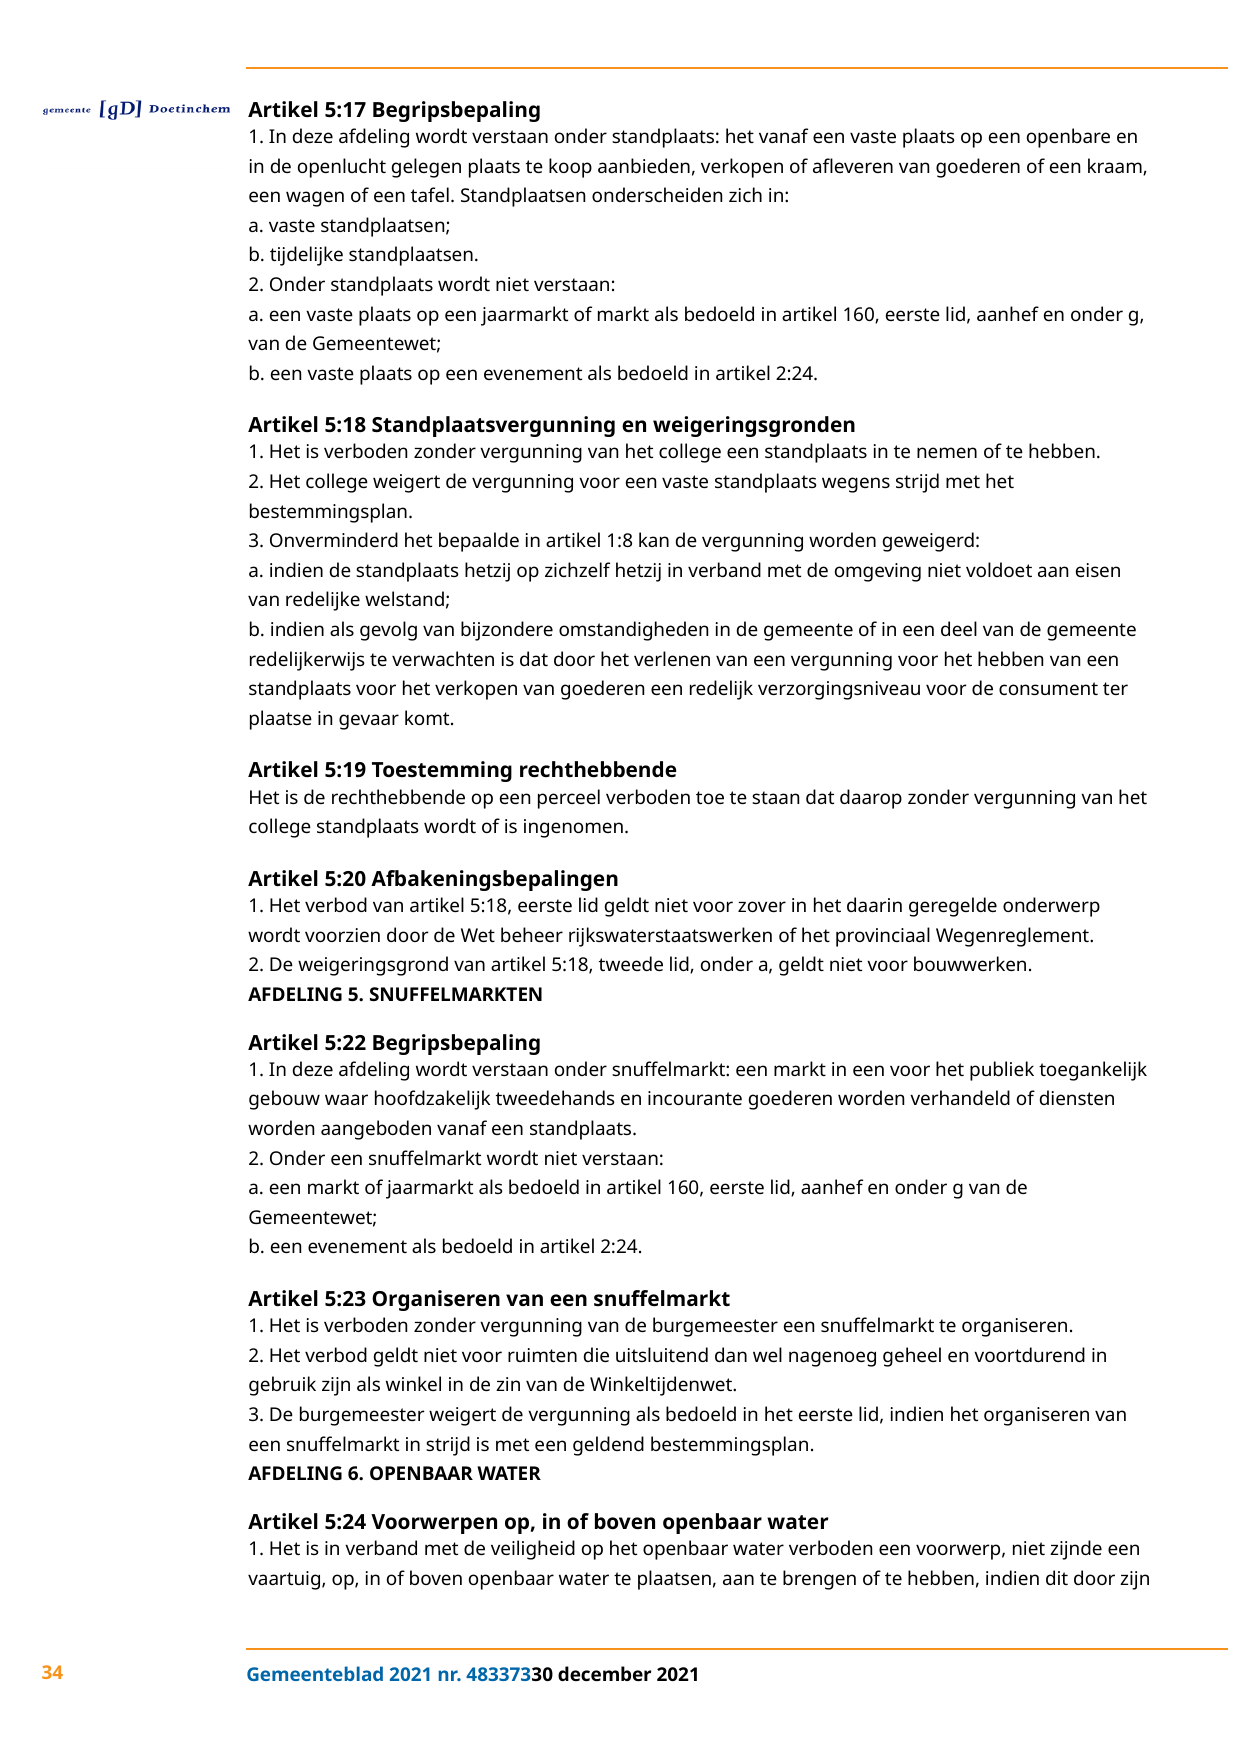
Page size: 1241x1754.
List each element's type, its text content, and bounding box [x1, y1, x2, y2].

text Artikel 5:24 Voorwerpen op, in of boven openbaar water [248, 1507, 1152, 1535]
text 1. In deze afdeling wordt verstaan onder standplaats: het vanaf een vaste plaats op een openbare en in de openlucht gelegen plaats te koop aanbieden, verkopen of afleveren van goederen of een kraam, een wagen of een tafel. Standplaatsen onderscheiden zich in: [248, 123, 1152, 208]
text Artikel 5:17 Begripsbepaling [248, 95, 1152, 123]
text 3. De burgemeester weigert de vergunning als bedoeld in het eerste lid, indien het organiseren van een snuffelmarkt in strijd is met een geldend bestemmingsplan. [248, 1401, 1152, 1456]
text Artikel 5:20 Afbakeningsbepalingen [248, 864, 1152, 892]
text 2. Het college weigert de vergunning voor een vaste standplaats wegens strijd met het bestemmingsplan. [248, 468, 1152, 524]
text 1. In deze afdeling wordt verstaan onder snuffelmarkt: een markt in een voor het publiek toegankelijk gebouw waar hoofdzakelijk tweedehands en incourante goederen worden verhandeld of diensten worden aangeboden vanaf een standplaats. [248, 1056, 1152, 1141]
text b. een vaste plaats op een evenement als bedoeld in artikel 2:24. [248, 360, 1152, 386]
text 1. Het verbod van artikel 5:18, eerste lid geldt niet voor zover in het daarin geregelde onderwerp wordt voorzien door de Wet beheer rijkswaterstaatswerken of het provinciaal Wegenreglement. [248, 892, 1152, 948]
text Artikel 5:22 Begripsbepaling [248, 1028, 1152, 1056]
text Artikel 5:23 Organiseren van een snuffelmarkt [248, 1284, 1152, 1312]
text Artikel 5:19 Toestemming rechthebbende [248, 755, 1152, 784]
text b. een evenement als bedoeld in artikel 2:24. [248, 1233, 1152, 1259]
text 2. Onder een snuffelmarkt wordt niet verstaan: [248, 1145, 1152, 1171]
picture [41, 47, 231, 172]
text 2. Het verbod geldt niet voor ruimten die uitsluitend dan wel nagenoeg geheel en voortdurend in gebruik zijn als winkel in de zin van de Winkeltijdenwet. [248, 1342, 1152, 1397]
text Het is de rechthebbende op een perceel verboden toe te staan dat daarop zonder vergunning van het college standplaats wordt of is ingenomen. [248, 784, 1152, 839]
text 3. Onverminderd het bepaalde in artikel 1:8 kan de vergunning worden geweigerd: [248, 527, 1152, 553]
text a. een markt of jaarmarkt als bedoeld in artikel 160, eerste lid, aanhef en onder g van de Gemeentewet; [248, 1174, 1152, 1230]
text AFDELING 6. OPENBAAR WATER [248, 1460, 1152, 1486]
text a. indien de standplaats hetzij op zichzelf hetzij in verband met de omgeving niet voldoet aan eisen van redelijke welstand; [248, 557, 1152, 612]
text AFDELING 5. SNUFFELMARKTEN [248, 981, 1152, 1007]
text b. tijdelijke standplaatsen. [248, 242, 1152, 267]
text 1. Het is verboden zonder vergunning van de burgemeester een snuffelmarkt te organiseren. [248, 1312, 1152, 1338]
text 2. Onder standplaats wordt niet verstaan: [248, 271, 1152, 297]
text a. vaste standplaatsen; [248, 212, 1152, 238]
text 1. Het is in verband met de veiligheid op het openbaar water verboden een voorwerp, niet zijnde een vaartuig, op, in of boven openbaar water te plaatsen, aan te brengen of te hebben, indien dit door zijn [248, 1535, 1152, 1591]
text 2. De weigeringsgrond van artikel 5:18, tweede lid, onder a, geldt niet voor bouwwerken. [248, 951, 1152, 977]
text b. indien als gevolg van bijzondere omstandigheden in de gemeente of in een deel van de gemeente redelijkerwijs te verwachten is dat door het verlenen van een vergunning voor het hebben van een standplaats voor het verkopen van goederen een redelijk verzorgingsniveau voor de consument ter plaatse in gevaar komt. [248, 616, 1152, 731]
text Artikel 5:18 Standplaatsvergunning en weigeringsgronden [248, 410, 1152, 439]
text 1. Het is verboden zonder vergunning van het college een standplaats in te nemen of te hebben. [248, 439, 1152, 464]
text a. een vaste plaats op een jaarmarkt of markt als bedoeld in artikel 160, eerste lid, aanhef en onder g, van de Gemeentewet; [248, 301, 1152, 356]
